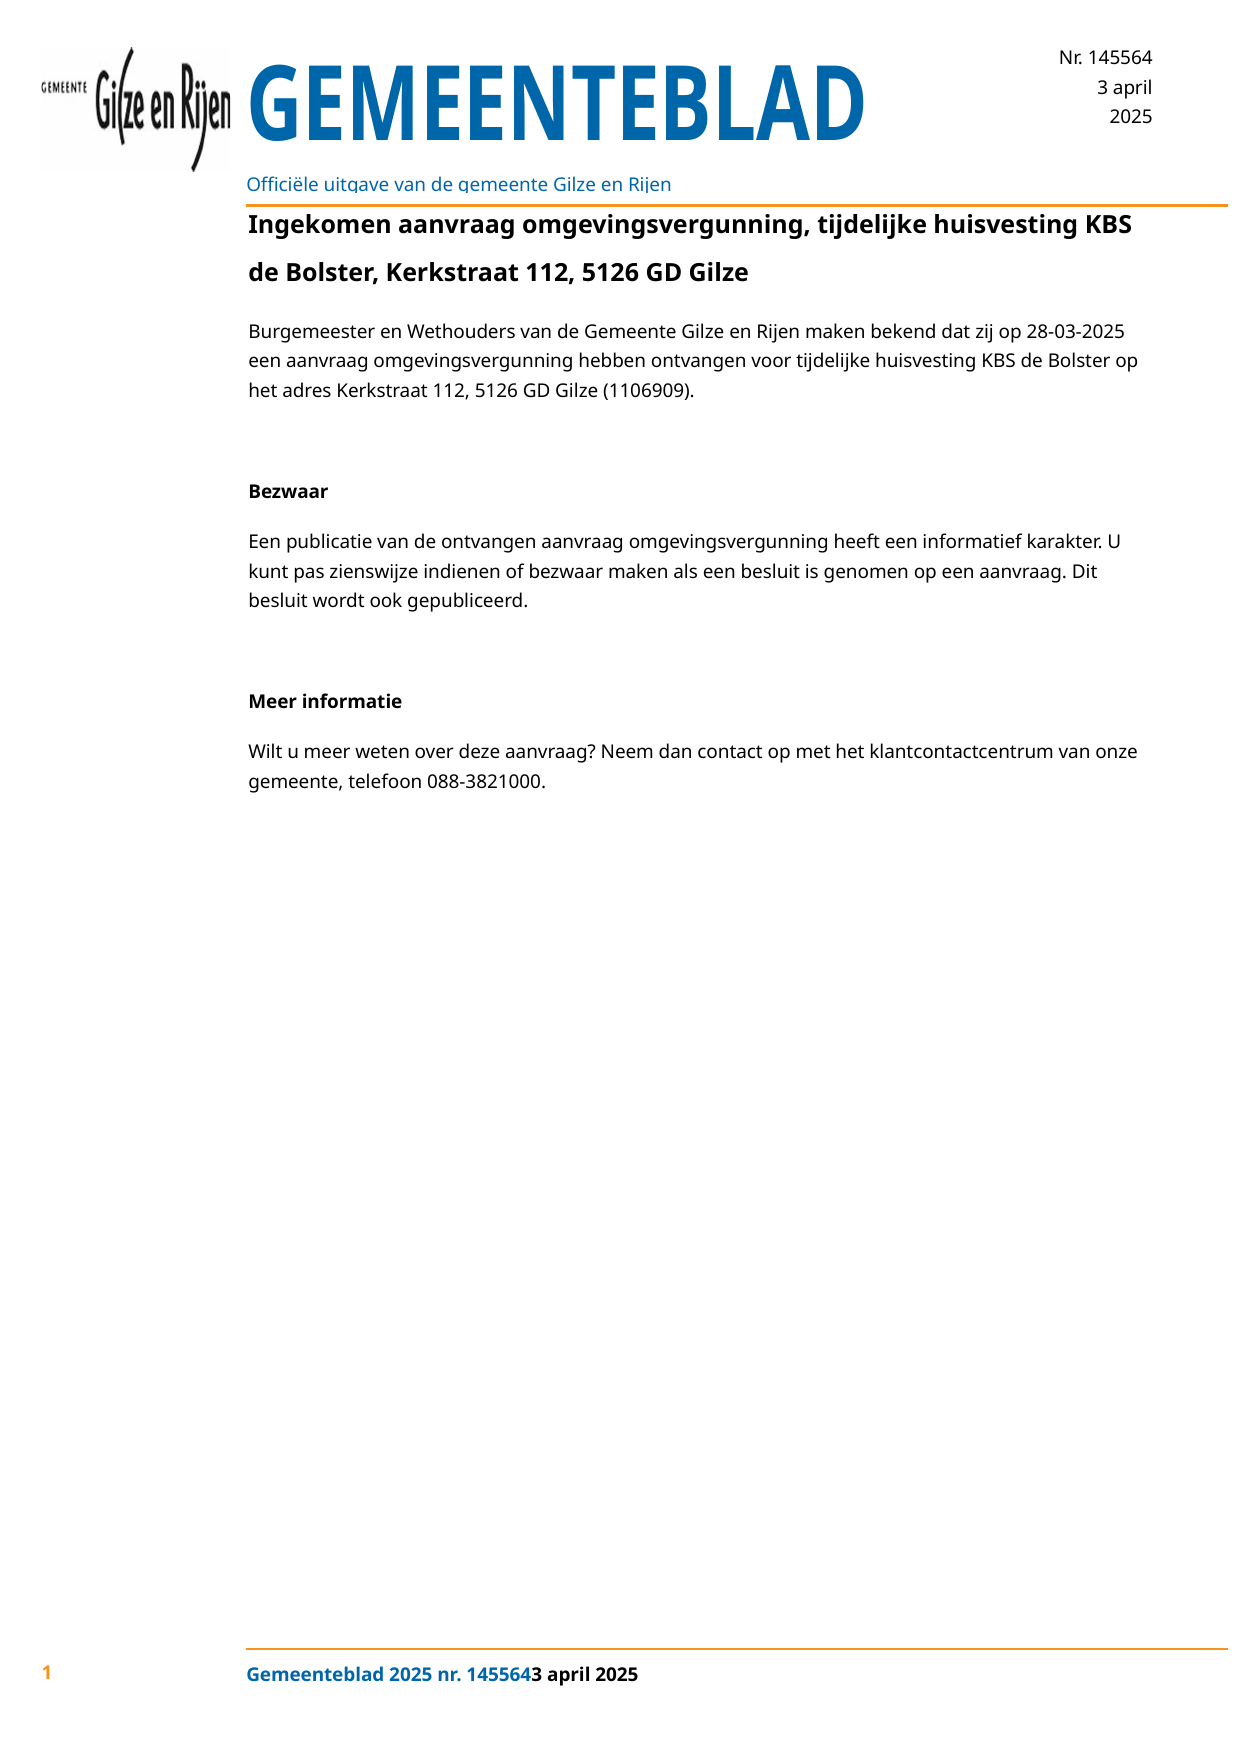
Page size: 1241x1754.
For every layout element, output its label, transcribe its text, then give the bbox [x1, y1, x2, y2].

text Bezwaar [248, 478, 1152, 504]
picture [41, 47, 231, 172]
text Meer informatie [248, 688, 1152, 714]
text Burgemeester en Wethouders van de Gemeente Gilze en Rijen maken bekend dat zij op 28-03-2025 een aanvraag omgevingsvergunning hebben ontvangen voor tijdelijke huisvesting KBS de Bolster op het adres Kerkstraat 112, 5126 GD Gilze (1106909). [248, 318, 1152, 403]
text Wilt u meer weten over deze aanvraag? Neem dan contact op met het klantcontactcentrum van onze gemeente, telefoon 088-3821000. [248, 739, 1152, 794]
text Een publicatie van de ontvangen aanvraag omgevingsvergunning heeft een informatief karakter. U kunt pas zienswijze indienen of bezwaar maken als een besluit is genomen op een aanvraag. Dit besluit wordt ook gepubliceerd. [248, 528, 1152, 613]
text Ingekomen aanvraag omgevingsvergunning, tijdelijke huisvesting KBS de Bolster, Kerkstraat 112, 5126 GD Gilze [248, 207, 1152, 288]
